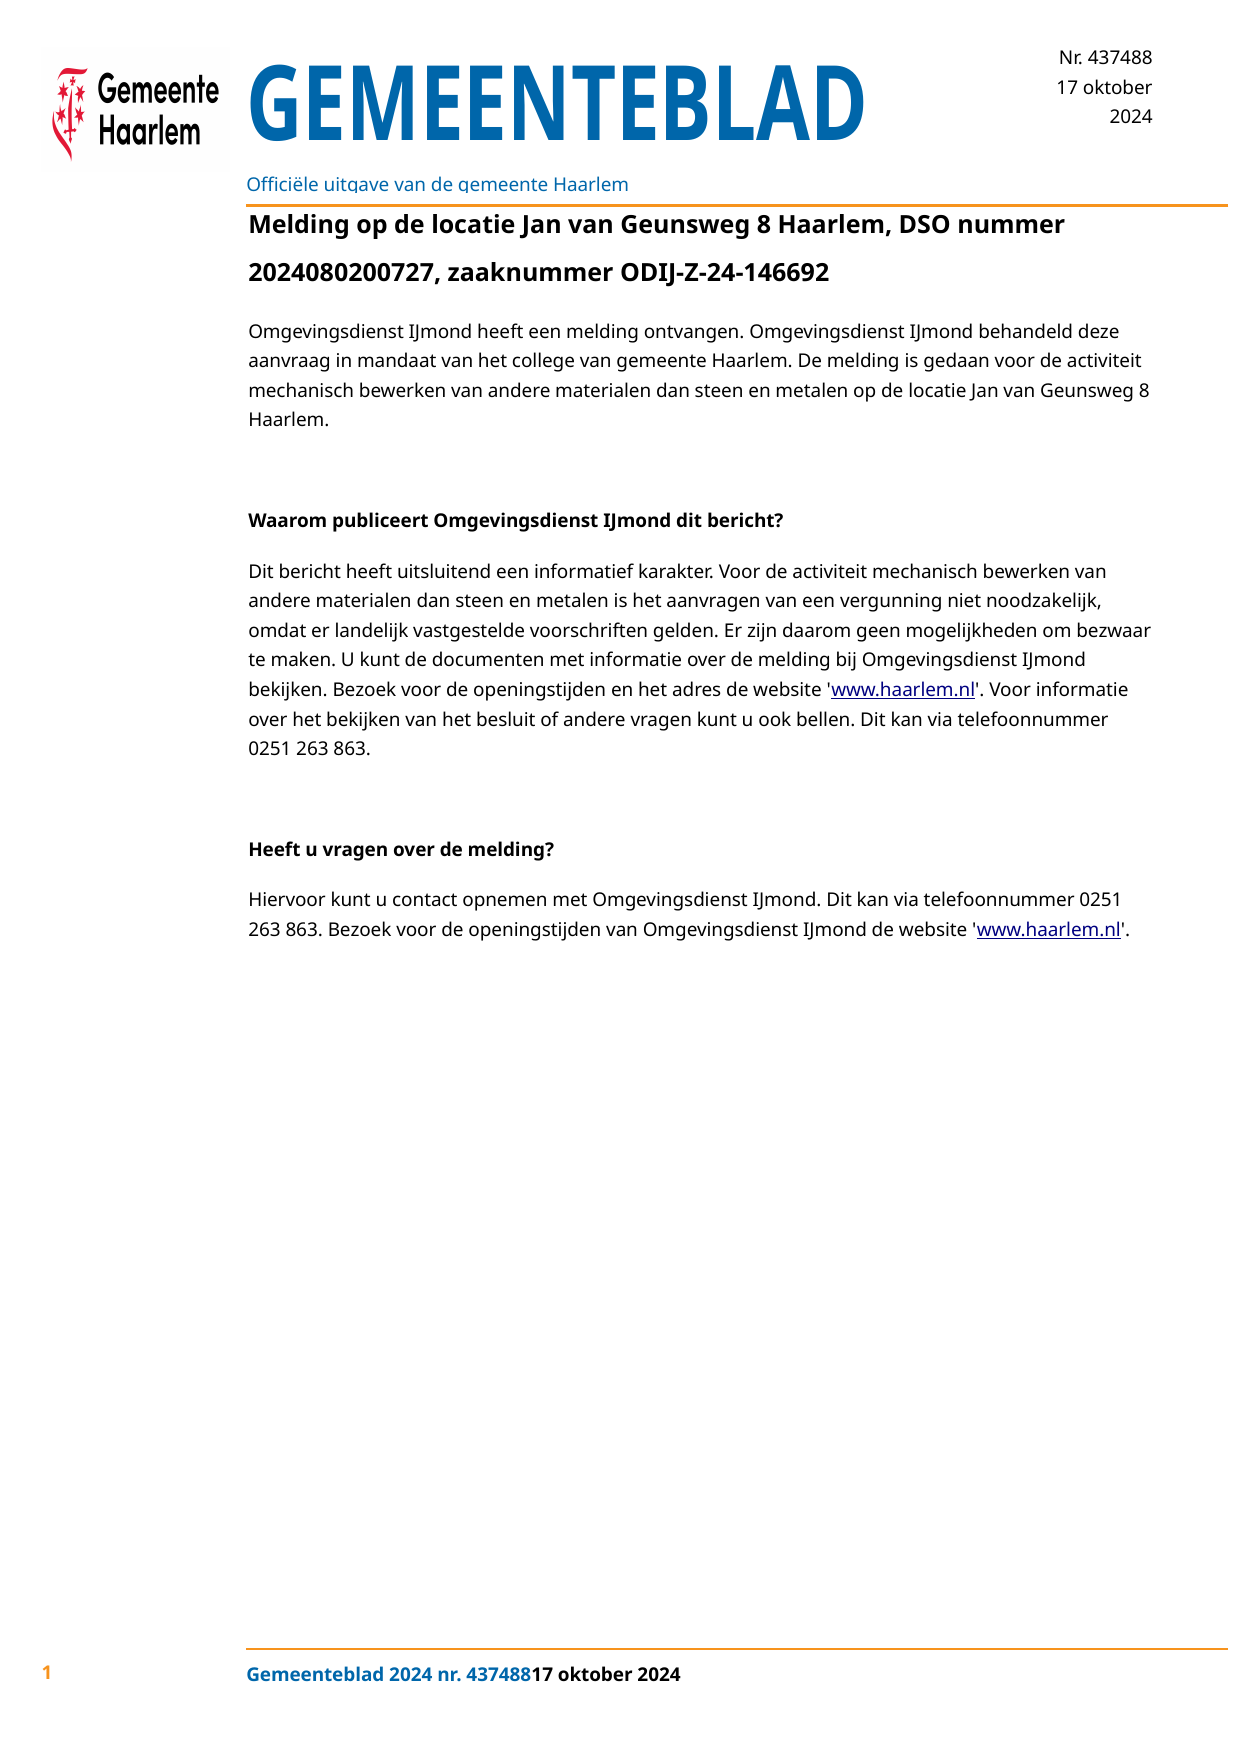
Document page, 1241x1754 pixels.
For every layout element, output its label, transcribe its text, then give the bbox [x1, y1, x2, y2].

picture [41, 47, 231, 172]
text Melding op de locatie Jan van Geunsweg 8 Haarlem, DSO nummer 2024080200727, zaaknummer ODIJ-Z-24-146692 [248, 207, 1152, 288]
text Heeft u vragen over de melding? [248, 836, 1152, 862]
text Dit bericht heeft uitsluitend een informatief karakter. Voor de activiteit mechanisch bewerken van andere materialen dan steen en metalen is het aanvragen van een vergunning niet noodzakelijk, omdat er landelijk vastgestelde voorschriften gelden. Er zijn daarom geen mogelijkheden om bezwaar te maken. U kunt de documenten met informatie over de melding bij Omgevingsdienst IJmond bekijken. Bezoek voor de openingstijden en het adres de website 'www.haarlem.nl'. Voor informatie over het bekijken van het besluit of andere vragen kunt u ook bellen. Dit kan via telefoonnummer 0251 263 863. [248, 558, 1152, 761]
text Omgevingsdienst IJmond heeft een melding ontvangen. Omgevingsdienst IJmond behandeld deze aanvraag in mandaat van het college van gemeente Haarlem. De melding is gedaan voor de activiteit mechanisch bewerken van andere materialen dan steen en metalen op de locatie Jan van Geunsweg 8 Haarlem. [248, 318, 1152, 432]
text Waarom publiceert Omgevingsdienst IJmond dit bericht? [248, 507, 1152, 533]
text Hiervoor kunt u contact opnemen met Omgevingsdienst IJmond. Dit kan via telefoonnummer 0251 263 863. Bezoek voor de openingstijden van Omgevingsdienst IJmond de website 'www.haarlem.nl'. [248, 887, 1152, 942]
